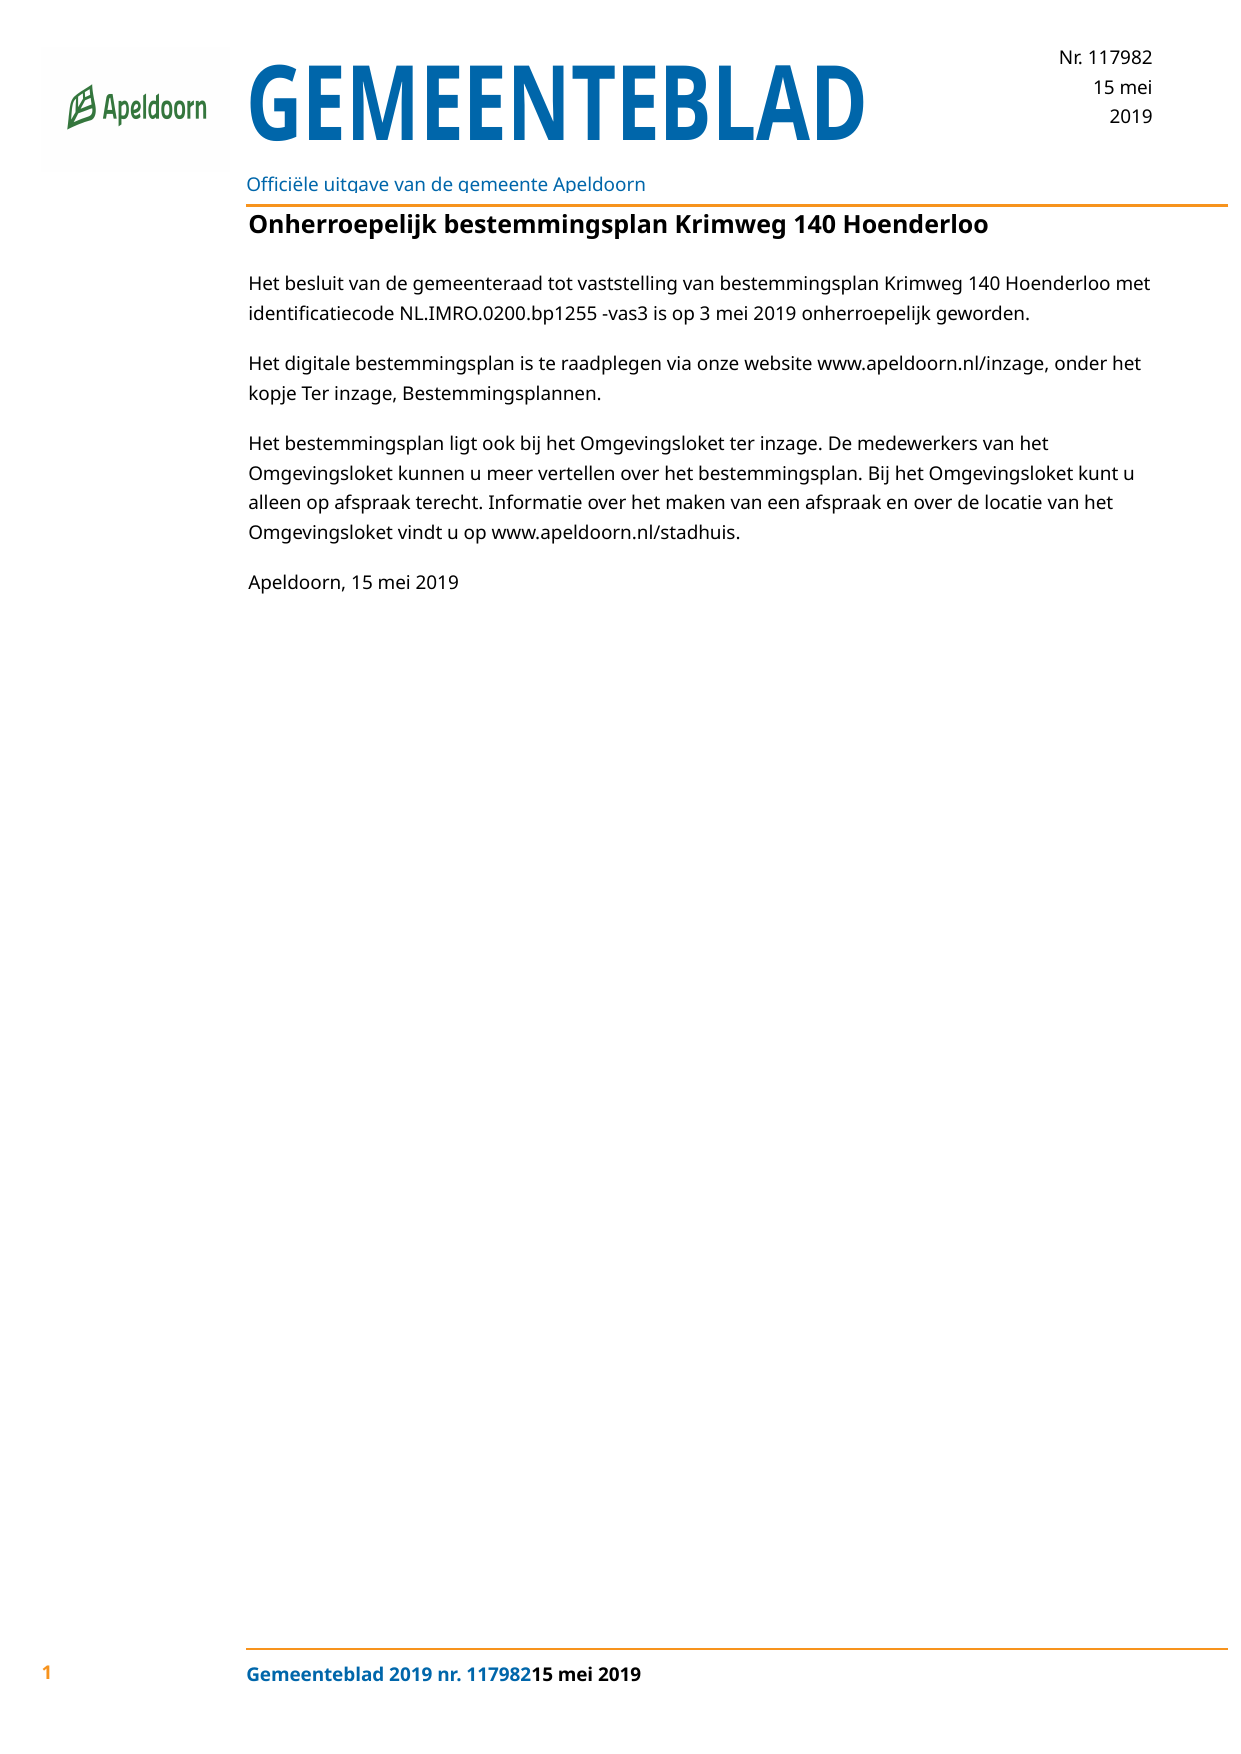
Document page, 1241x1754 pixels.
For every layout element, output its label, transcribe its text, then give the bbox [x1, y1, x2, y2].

text Het besluit van de gemeenteraad tot vaststelling van bestemmingsplan Krimweg 140 Hoenderloo met identificatiecode NL.IMRO.0200.bp1255 -vas3 is op 3 mei 2019 onherroepelijk geworden. [248, 270, 1152, 326]
text Het digitale bestemmingsplan is te raadplegen via onze website www.apeldoorn.nl/inzage, onder het kopje Ter inzage, Bestemmingsplannen. [248, 350, 1152, 406]
text Het bestemmingsplan ligt ook bij het Omgevingsloket ter inzage. De medewerkers van het Omgevingsloket kunnen u meer vertellen over het bestemmingsplan. Bij het Omgevingsloket kunt u alleen op afspraak terecht. Informatie over het maken van een afspraak en over de locatie van het Omgevingsloket vindt u op www.apeldoorn.nl/stadhuis. [248, 430, 1152, 545]
text Onherroepelijk bestemmingsplan Krimweg 140 Hoenderloo [248, 207, 1152, 241]
picture [41, 47, 231, 172]
text Apeldoorn, 15 mei 2019 [248, 569, 1152, 595]
